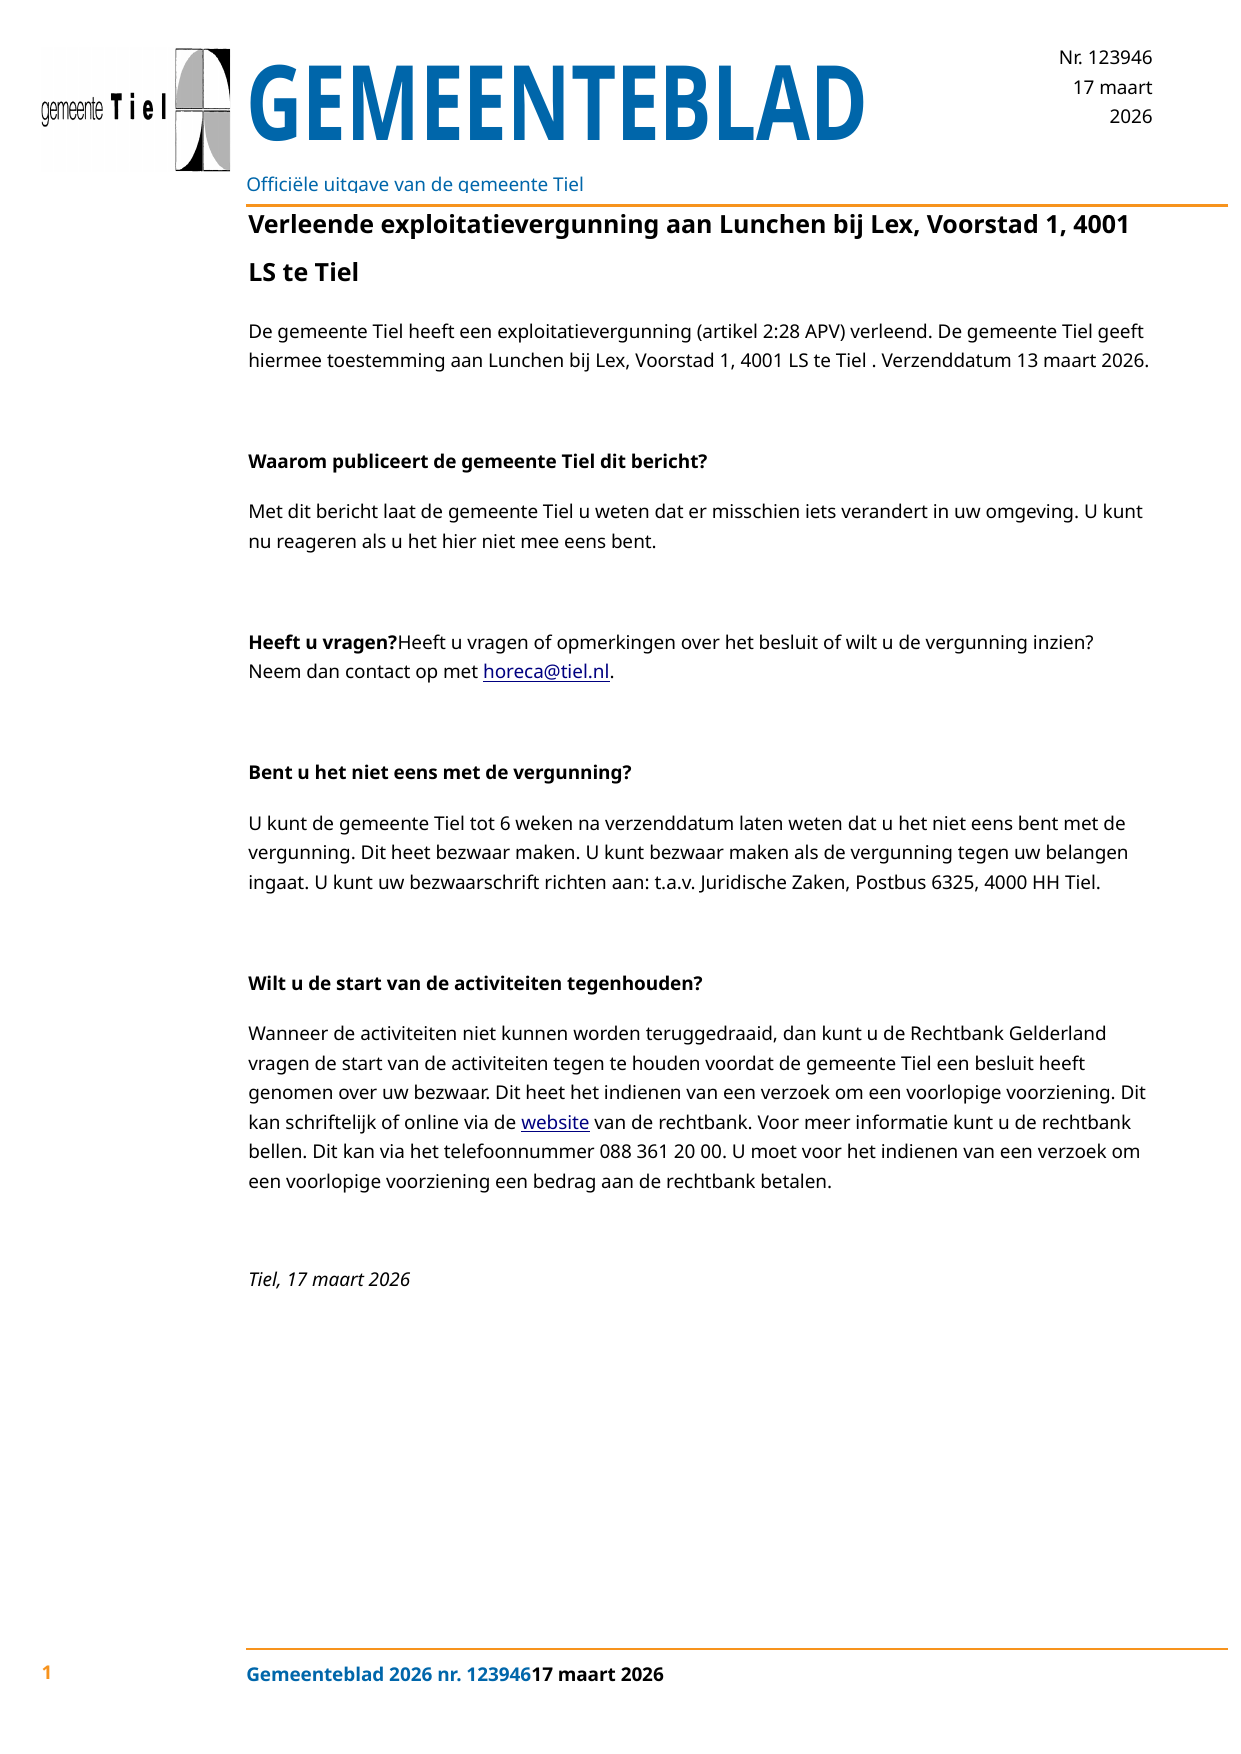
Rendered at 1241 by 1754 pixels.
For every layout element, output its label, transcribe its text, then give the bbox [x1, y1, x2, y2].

text Wanneer de activiteiten niet kunnen worden teruggedraaid, dan kunt u de Rechtbank Gelderland vragen de start van de activiteiten tegen te houden voordat de gemeente Tiel een besluit heeft genomen over uw bezwaar. Dit heet het indienen van een verzoek om een voorlopige voorziening. Dit kan schriftelijk of online via de website van de rechtbank. Voor meer informatie kunt u de rechtbank bellen. Dit kan via het telefoonnummer 088 361 20 00. U moet voor het indienen van een verzoek om een voorlopige voorziening een bedrag aan de rechtbank betalen. [248, 1020, 1152, 1194]
text Tiel, 17 maart 2026 [248, 1267, 1152, 1292]
text Met dit bericht laat de gemeente Tiel u weten dat er misschien iets verandert in uw omgeving. U kunt nu reageren als u het hier niet mee eens bent. [248, 499, 1152, 554]
text Heeft u vragen?Heeft u vragen of opmerkingen over het besluit of wilt u de vergunning inzien? Neem dan contact op met horeca@tiel.nl. [248, 629, 1152, 684]
text Verleende exploitatievergunning aan Lunchen bij Lex, Voorstad 1, 4001 LS te Tiel [248, 207, 1152, 288]
text Waarom publiceert de gemeente Tiel dit bericht? [248, 448, 1152, 474]
text Bent u het niet eens met de vergunning? [248, 759, 1152, 785]
text De gemeente Tiel heeft een exploitatievergunning (artikel 2:28 APV) verleend. De gemeente Tiel geeft hiermee toestemming aan Lunchen bij Lex, Voorstad 1, 4001 LS te Tiel . Verzenddatum 13 maart 2026. [248, 318, 1152, 373]
text Wilt u de start van de activiteiten tegenhouden? [248, 970, 1152, 996]
text U kunt de gemeente Tiel tot 6 weken na verzenddatum laten weten dat u het niet eens bent met de vergunning. Dit heet bezwaar maken. U kunt bezwaar maken als de vergunning tegen uw belangen ingaat. U kunt uw bezwaarschrift richten aan: t.a.v. Juridische Zaken, Postbus 6325, 4000 HH Tiel. [248, 810, 1152, 895]
picture [41, 47, 231, 172]
